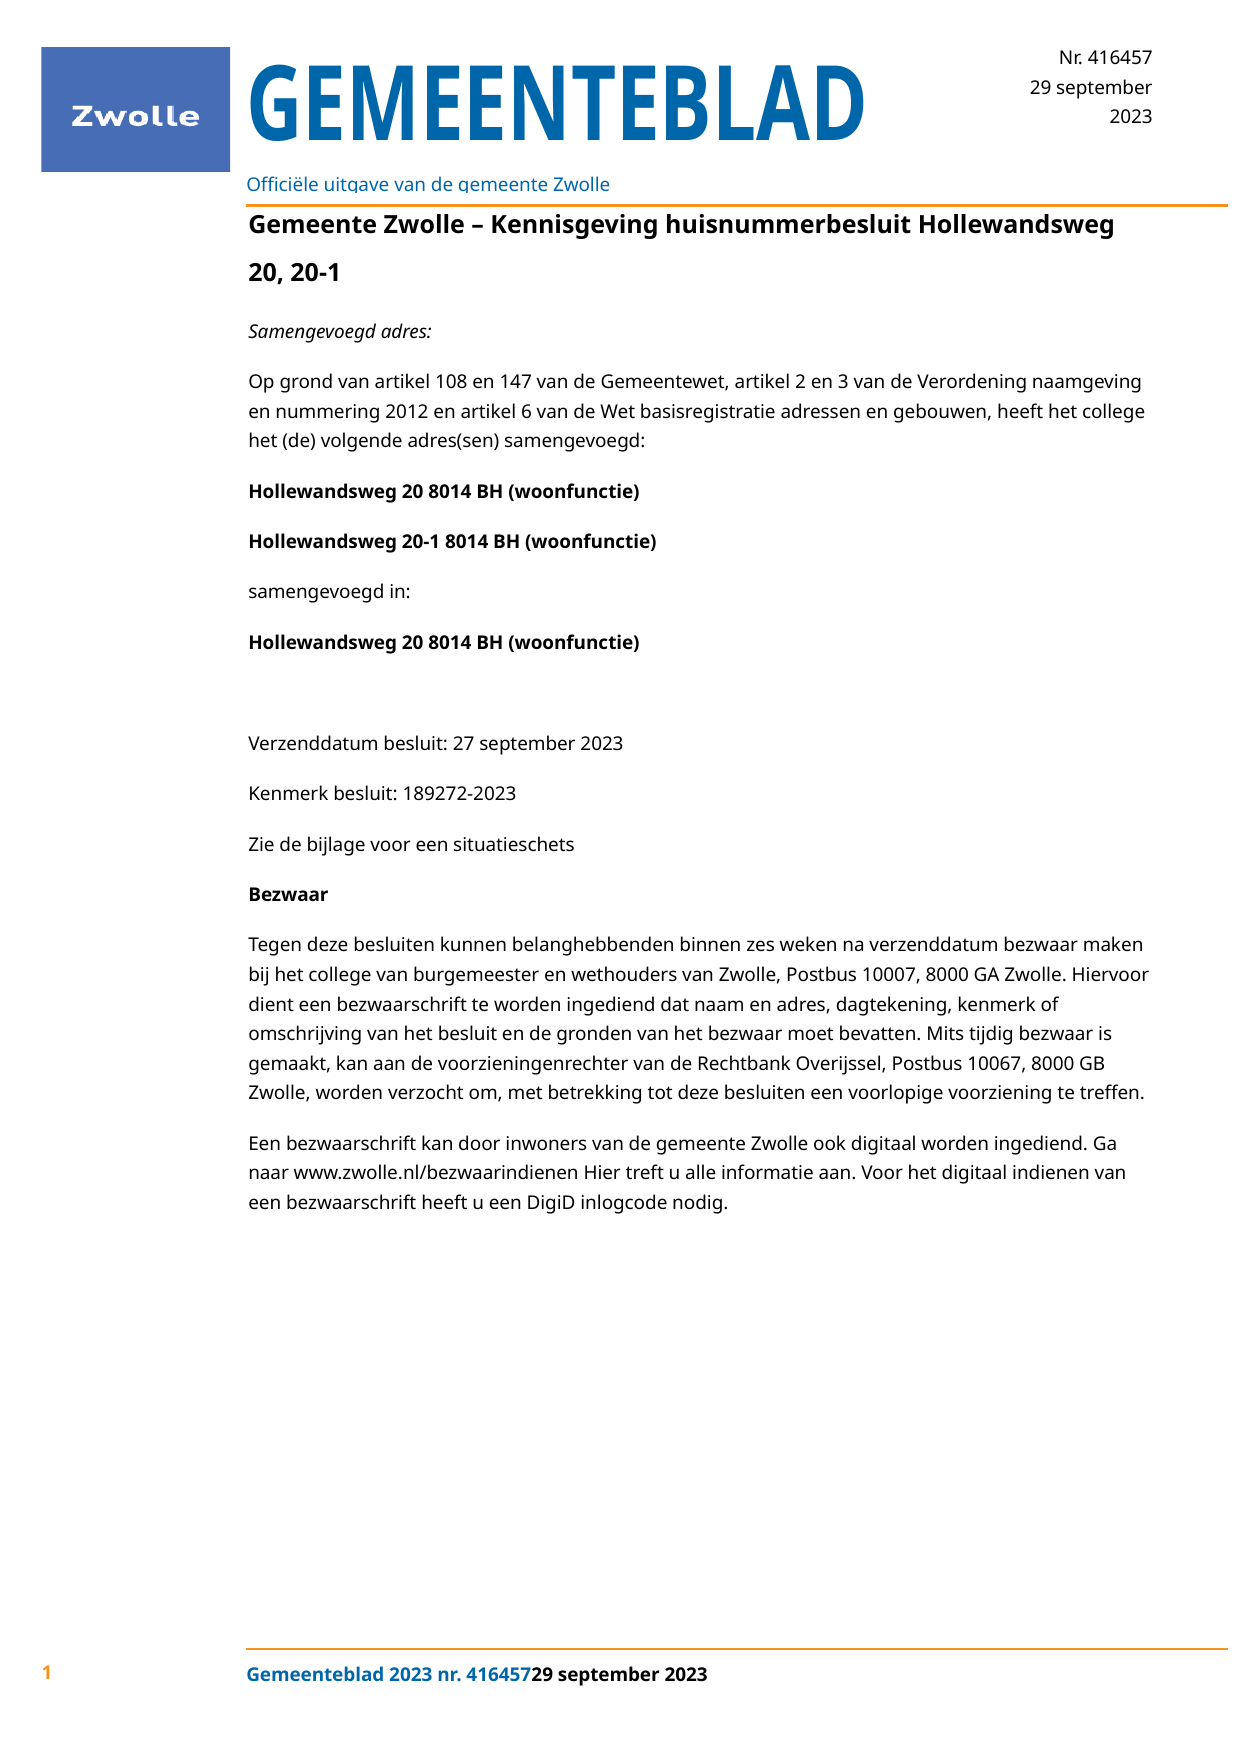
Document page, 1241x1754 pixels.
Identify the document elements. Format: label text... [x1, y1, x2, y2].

text Op grond van artikel 108 en 147 van de Gemeentewet, artikel 2 en 3 van de Verordening naamgeving en nummering 2012 en artikel 6 van de Wet basisregistratie adressen en gebouwen, heeft het college het (de) volgende adres(sen) samengevoegd: [248, 368, 1152, 453]
text Hollewandsweg 20 8014 BH (woonfunctie) [248, 478, 1152, 504]
text Samengevoegd adres: [248, 318, 1152, 344]
picture [41, 47, 231, 172]
text Hollewandsweg 20 8014 BH (woonfunctie) [248, 629, 1152, 655]
text Zie de bijlage voor een situatieschets [248, 831, 1152, 857]
text Verzenddatum besluit: 27 september 2023 [248, 730, 1152, 756]
text Hollewandsweg 20-1 8014 BH (woonfunctie) [248, 528, 1152, 554]
text Een bezwaarschrift kan door inwoners van de gemeente Zwolle ook digitaal worden ingediend. Ga naar www.zwolle.nl/bezwaarindienen Hier treft u alle informatie aan. Voor het digitaal indienen van een bezwaarschrift heeft u een DigiD inlogcode nodig. [248, 1130, 1152, 1215]
text samengevoegd in: [248, 579, 1152, 604]
text Bezwaar [248, 881, 1152, 907]
text Gemeente Zwolle – Kennisgeving huisnummerbesluit Hollewandsweg 20, 20-1 [248, 207, 1152, 288]
text Tegen deze besluiten kunnen belanghebbenden binnen zes weken na verzenddatum bezwaar maken bij het college van burgemeester en wethouders van Zwolle, Postbus 10007, 8000 GA Zwolle. Hiervoor dient een bezwaarschrift te worden ingediend dat naam en adres, dagtekening, kenmerk of omschrijving van het besluit en de gronden van het bezwaar moet bevatten. Mits tijdig bezwaar is gemaakt, kan aan de voorzieningenrechter van de Rechtbank Overijssel, Postbus 10067, 8000 GB Zwolle, worden verzocht om, met betrekking tot deze besluiten een voorlopige voorziening te treffen. [248, 932, 1152, 1105]
text Kenmerk besluit: 189272-2023 [248, 780, 1152, 806]
